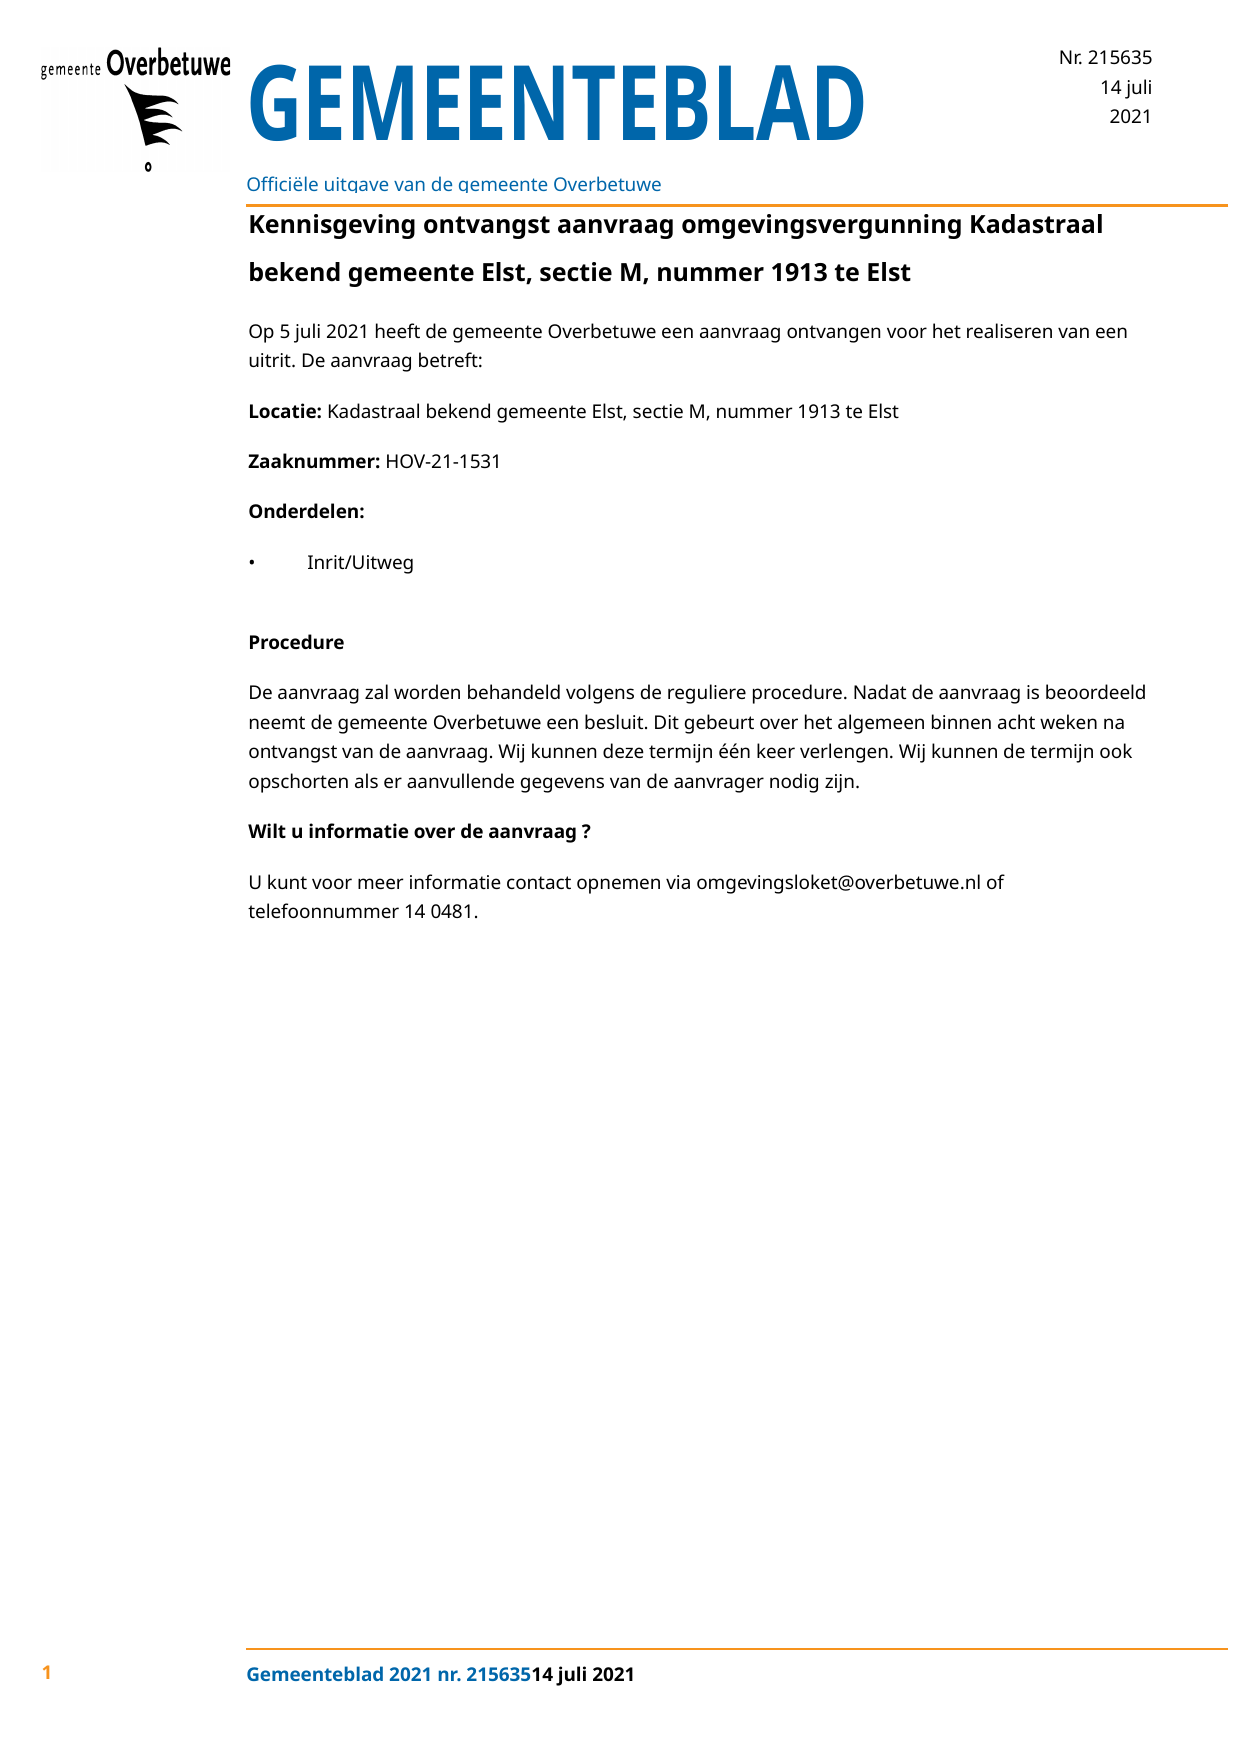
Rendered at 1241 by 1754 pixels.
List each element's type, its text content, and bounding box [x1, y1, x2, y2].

text Zaaknummer: HOV-21-1531 [248, 448, 1152, 474]
list Inrit/Uitweg [248, 549, 1152, 575]
text Procedure [248, 629, 1152, 655]
text Kennisgeving ontvangst aanvraag omgevingsvergunning Kadastraal bekend gemeente Elst, sectie M, nummer 1913 te Elst [248, 207, 1152, 288]
text U kunt voor meer informatie contact opnemen via omgevingsloket@overbetuwe.nl of telefoonnummer 14 0481. [248, 869, 1152, 924]
text Wilt u informatie over de aanvraag ? [248, 819, 1152, 844]
text Op 5 juli 2021 heeft de gemeente Overbetuwe een aanvraag ontvangen voor het realiseren van een uitrit. De aanvraag betreft: [248, 318, 1152, 373]
text Locatie: Kadastraal bekend gemeente Elst, sectie M, nummer 1913 te Elst [248, 398, 1152, 424]
picture [41, 47, 231, 172]
text Onderdelen: [248, 499, 1152, 524]
text De aanvraag zal worden behandeld volgens de reguliere procedure. Nadat de aanvraag is beoordeeld neemt de gemeente Overbetuwe een besluit. Dit gebeurt over het algemeen binnen acht weken na ontvangst van de aanvraag. Wij kunnen deze termijn één keer verlengen. Wij kunnen de termijn ook opschorten als er aanvullende gegevens van de aanvrager nodig zijn. [248, 679, 1152, 794]
